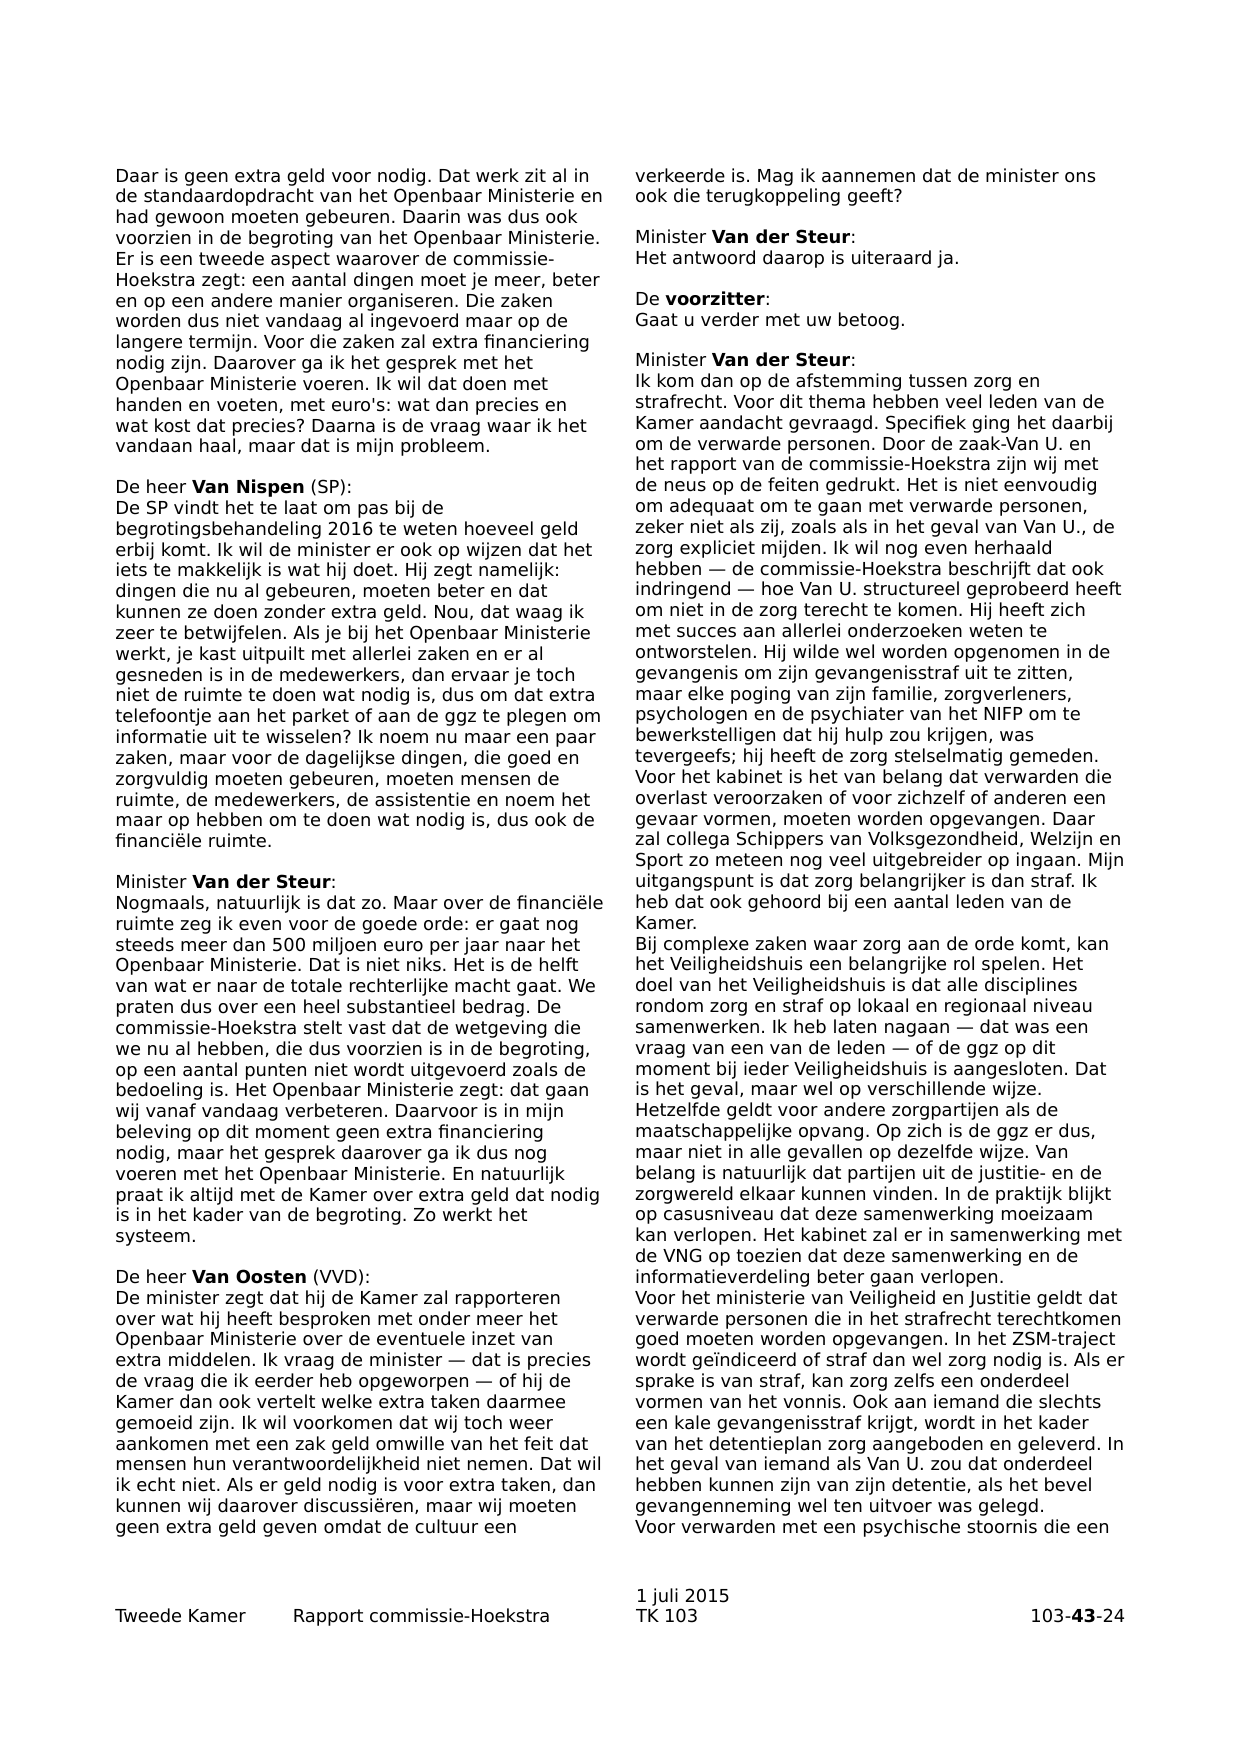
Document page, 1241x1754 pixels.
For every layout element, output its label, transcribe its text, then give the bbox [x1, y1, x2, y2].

text De voorzitter: [635, 288, 1125, 309]
text Nogmaals, natuurlijk is dat zo. Maar over de financiële ruimte zeg ik even voor de goede orde: er gaat nog steeds meer dan 500 miljoen euro per jaar naar het Openbaar Ministerie. Dat is niet niks. Het is de helft van wat er naar de totale rechterlijke macht gaat. We praten dus over een heel substantieel bedrag. De commissie-Hoekstra stelt vast dat de wetgeving die we nu al hebben, die dus voorzien is in de begroting, op een aantal punten niet wordt uitgevoerd zoals de bedoeling is. Het Openbaar Ministerie zegt: dat gaan wij vanaf vandaag verbeteren. Daarvoor is in mijn beleving op dit moment geen extra financiering nodig, maar het gesprek daarover ga ik dus nog voeren met het Openbaar Ministerie. En natuurlijk praat ik altijd met de Kamer over extra geld dat nodig is in het kader van de begroting. Zo werkt het systeem. [115, 893, 605, 1247]
text Minister Van der Steur: [635, 350, 1125, 371]
text De SP vindt het te laat om pas bij de begrotingsbehandeling 2016 te weten hoeveel geld erbij komt. Ik wil de minister er ook op wijzen dat het iets te makkelijk is wat hij doet. Hij zegt namelijk: dingen die nu al gebeuren, moeten beter en dat kunnen ze doen zonder extra geld. Nou, dat waag ik zeer te betwijfelen. Als je bij het Openbaar Ministerie werkt, je kast uitpuilt met allerlei zaken en er al gesneden is in de medewerkers, dan ervaar je toch niet de ruimte te doen wat nodig is, dus om dat extra telefoontje aan het parket of aan de ggz te plegen om informatie uit te wisselen? Ik noem nu maar een paar zaken, maar voor de dagelijkse dingen, die goed en zorgvuldig moeten gebeuren, moeten mensen de ruimte, de medewerkers, de assistentie en noem het maar op hebben om te doen wat nodig is, dus ook de financiële ruimte. [115, 498, 605, 852]
text Minister Van der Steur: [635, 227, 1125, 248]
text De heer Van Nispen (SP): [115, 477, 605, 498]
text verkeerde is. Mag ik aannemen dat de minister ons ook die terugkoppeling geeft? [635, 165, 1125, 207]
text De minister zegt dat hij de Kamer zal rapporteren over wat hij heeft besproken met onder meer het Openbaar Ministerie over de eventuele inzet van extra middelen. Ik vraag de minister — dat is precies de vraag die ik eerder heb opgeworpen — of hij de Kamer dan ook vertelt welke extra taken daarmee gemoeid zijn. Ik wil voorkomen dat wij toch weer aankomen met een zak geld omwille van het feit dat mensen hun verantwoordelijkheid niet nemen. Dat wil ik echt niet. Als er geld nodig is voor extra taken, dan kunnen wij daarover discussiëren, maar wij moeten geen extra geld geven omdat de cultuur een [115, 1287, 605, 1537]
text De heer Van Oosten (VVD): [115, 1267, 605, 1287]
text Het antwoord daarop is uiteraard ja. [635, 248, 1125, 268]
text Bij complexe zaken waar zorg aan de orde komt, kan het Veiligheidshuis een belangrijke rol spelen. Het doel van het Veiligheidshuis is dat alle disciplines rondom zorg en straf op lokaal en regionaal niveau samenwerken. Ik heb laten nagaan — dat was een vraag van een van de leden — of de ggz op dit moment bij ieder Veiligheidshuis is aangesloten. Dat is het geval, maar wel op verschillende wijze. Hetzelfde geldt voor andere zorgpartijen als de maatschappelijke opvang. Op zich is de ggz er dus, maar niet in alle gevallen op dezelfde wijze. Van belang is natuurlijk dat partijen uit de justitie- en de zorgwereld elkaar kunnen vinden. In de praktijk blijkt op casusniveau dat deze samenwerking moeizaam kan verlopen. Het kabinet zal er in samenwerking met de VNG op toezien dat deze samenwerking en de informatieverdeling beter gaan verlopen. [635, 933, 1125, 1287]
text Gaat u verder met uw betoog. [635, 309, 1125, 330]
text Voor het ministerie van Veiligheid en Justitie geldt dat verwarde personen die in het strafrecht terechtkomen goed moeten worden opgevangen. In het ZSM-traject wordt geïndiceerd of straf dan wel zorg nodig is. Als er sprake is van straf, kan zorg zelfs een onderdeel vormen van het vonnis. Ook aan iemand die slechts een kale gevangenisstraf krijgt, wordt in het kader van het detentieplan zorg aangeboden en geleverd. In het geval van iemand als Van U. zou dat onderdeel hebben kunnen zijn van zijn detentie, als het bevel gevangenneming wel ten uitvoer was gelegd. [635, 1287, 1125, 1517]
text Voor verwarden met een psychische stoornis die een [635, 1517, 1125, 1537]
text Ik kom dan op de afstemming tussen zorg en strafrecht. Voor dit thema hebben veel leden van de Kamer aandacht gevraagd. Specifiek ging het daarbij om de verwarde personen. Door de zaak-Van U. en het rapport van de commissie-Hoekstra zijn wij met de neus op de feiten gedrukt. Het is niet eenvoudig om adequaat om te gaan met verwarde personen, zeker niet als zij, zoals als in het geval van Van U., de zorg expliciet mijden. Ik wil nog even herhaald hebben — de commissie-Hoekstra beschrijft dat ook indringend — hoe Van U. structureel geprobeerd heeft om niet in de zorg terecht te komen. Hij heeft zich met succes aan allerlei onderzoeken weten te ontworstelen. Hij wilde wel worden opgenomen in de gevangenis om zijn gevangenisstraf uit te zitten, maar elke poging van zijn familie, zorgverleners, psychologen en de psychiater van het NIFP om te bewerkstelligen dat hij hulp zou krijgen, was tevergeefs; hij heeft de zorg stelselmatig gemeden. Voor het kabinet is het van belang dat verwarden die overlast veroorzaken of voor zichzelf of anderen een gevaar vormen, moeten worden opgevangen. Daar zal collega Schippers van Volksgezondheid, Welzijn en Sport zo meteen nog veel uitgebreider op ingaan. Mijn uitgangspunt is dat zorg belangrijker is dan straf. Ik heb dat ook gehoord bij een aantal leden van de Kamer. [635, 371, 1125, 933]
text Daar is geen extra geld voor nodig. Dat werk zit al in de standaardopdracht van het Openbaar Ministerie en had gewoon moeten gebeuren. Daarin was dus ook voorzien in de begroting van het Openbaar Ministerie. Er is een tweede aspect waarover de commissie-Hoekstra zegt: een aantal dingen moet je meer, beter en op een andere manier organiseren. Die zaken worden dus niet vandaag al ingevoerd maar op de langere termijn. Voor die zaken zal extra financiering nodig zijn. Daarover ga ik het gesprek met het Openbaar Ministerie voeren. Ik wil dat doen met handen en voeten, met euro's: wat dan precies en wat kost dat precies? Daarna is de vraag waar ik het vandaan haal, maar dat is mijn probleem. [115, 165, 605, 457]
text Minister Van der Steur: [115, 872, 605, 893]
